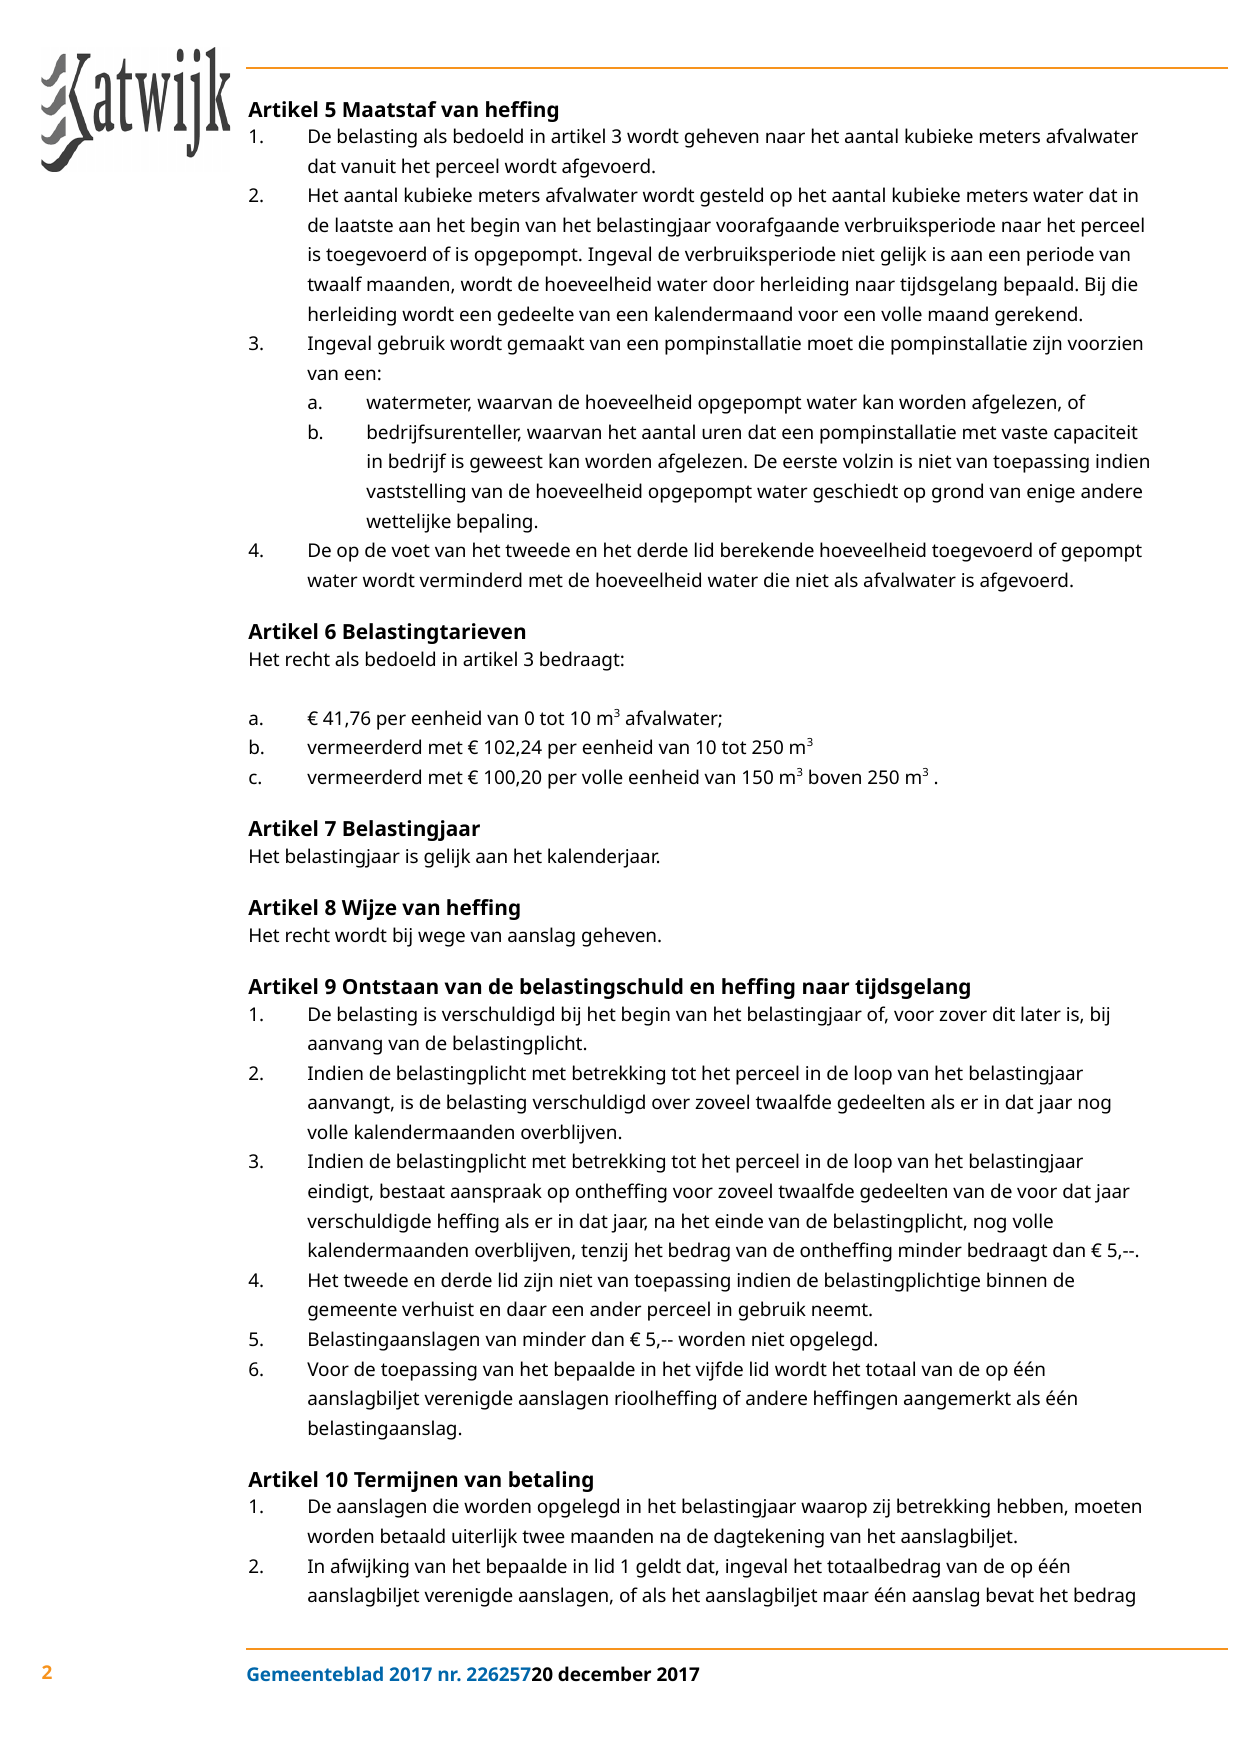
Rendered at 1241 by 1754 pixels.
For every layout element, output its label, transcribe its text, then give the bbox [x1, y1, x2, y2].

picture [41, 47, 231, 172]
text Artikel 10 Termijnen van betaling [248, 1465, 1152, 1494]
list bedrijfsurenteller, waarvan het aantal uren dat een pompinstallatie met vaste capaciteit in bedrijf is geweest kan worden afgelezen. De eerste volzin is niet van toepassing indien vaststelling van de hoeveelheid opgepompt water geschiedt op grond van enige andere wettelijke bepaling. [307, 419, 1152, 533]
text Artikel 6 Belastingtarieven [248, 617, 1152, 646]
list Indien de belastingplicht met betrekking tot het perceel in de loop van het belastingjaar aanvangt, is de belasting verschuldigd over zoveel twaalfde gedeelten als er in dat jaar nog volle kalendermaanden overblijven. [248, 1060, 1152, 1145]
list Het tweede en derde lid zijn niet van toepassing indien de belastingplichtige binnen de gemeente verhuist en daar een ander perceel in gebruik neemt. [248, 1267, 1152, 1322]
list De belasting is verschuldigd bij het begin van het belastingjaar of, voor zover dit later is, bij aanvang van de belastingplicht. [248, 1001, 1152, 1056]
text Het recht als bedoeld in artikel 3 bedraagt: [248, 646, 1152, 672]
list vermeerderd met € 102,24 per eenheid van 10 tot 250 m3 [248, 734, 1152, 760]
list De aanslagen die worden opgelegd in het belastingjaar waarop zij betrekking hebben, moeten worden betaald uiterlijk twee maanden na de dagtekening van het aanslagbiljet. [248, 1494, 1152, 1549]
text Artikel 9 Ontstaan van de belastingschuld en heffing naar tijdsgelang [248, 972, 1152, 1001]
list De op de voet van het tweede en het derde lid berekende hoeveelheid toegevoerd of gepompt water wordt verminderd met de hoeveelheid water die niet als afvalwater is afgevoerd. [248, 537, 1152, 593]
list In afwijking van het bepaalde in lid 1 geldt dat, ingeval het totaalbedrag van de op één aanslagbiljet verenigde aanslagen, of als het aanslagbiljet maar één aanslag bevat het bedrag [248, 1553, 1152, 1608]
list vermeerderd met € 100,20 per volle eenheid van 150 m3 boven 250 m3 . [248, 764, 1152, 790]
text Het recht wordt bij wege van aanslag geheven. [248, 922, 1152, 948]
text Artikel 8 Wijze van heffing [248, 893, 1152, 922]
text Het belastingjaar is gelijk aan het kalenderjaar. [248, 843, 1152, 869]
list Ingeval gebruik wordt gemaakt van een pompinstallatie moet die pompinstallatie zijn voorzien van een: [248, 330, 1152, 386]
list € 41,76 per eenheid van 0 tot 10 m3 afvalwater; [248, 705, 1152, 731]
list Voor de toepassing van het bepaalde in het vijfde lid wordt het totaal van de op één aanslagbiljet verenigde aanslagen rioolheffing of andere heffingen aangemerkt als één belastingaanslag. [248, 1356, 1152, 1441]
text Artikel 7 Belastingjaar [248, 814, 1152, 843]
text Artikel 5 Maatstaf van heffing [248, 95, 1152, 123]
list watermeter, waarvan de hoeveelheid opgepompt water kan worden afgelezen, of [307, 389, 1152, 415]
list De belasting als bedoeld in artikel 3 wordt geheven naar het aantal kubieke meters afvalwater dat vanuit het perceel wordt afgevoerd. [248, 123, 1152, 178]
list Indien de belastingplicht met betrekking tot het perceel in de loop van het belastingjaar eindigt, bestaat aanspraak op ontheffing voor zoveel twaalfde gedeelten van de voor dat jaar verschuldigde heffing als er in dat jaar, na het einde van de belastingplicht, nog volle kalendermaanden overblijven, tenzij het bedrag van de ontheffing minder bedraagt dan € 5,--. [248, 1149, 1152, 1263]
list Het aantal kubieke meters afvalwater wordt gesteld op het aantal kubieke meters water dat in de laatste aan het begin van het belastingjaar voorafgaande verbruiksperiode naar het perceel is toegevoerd of is opgepompt. Ingeval de verbruiksperiode niet gelijk is aan een periode van twaalf maanden, wordt de hoeveelheid water door herleiding naar tijdsgelang bepaald. Bij die herleiding wordt een gedeelte van een kalendermaand voor een volle maand gerekend. [248, 182, 1152, 326]
list Belastingaanslagen van minder dan € 5,-- worden niet opgelegd. [248, 1326, 1152, 1352]
